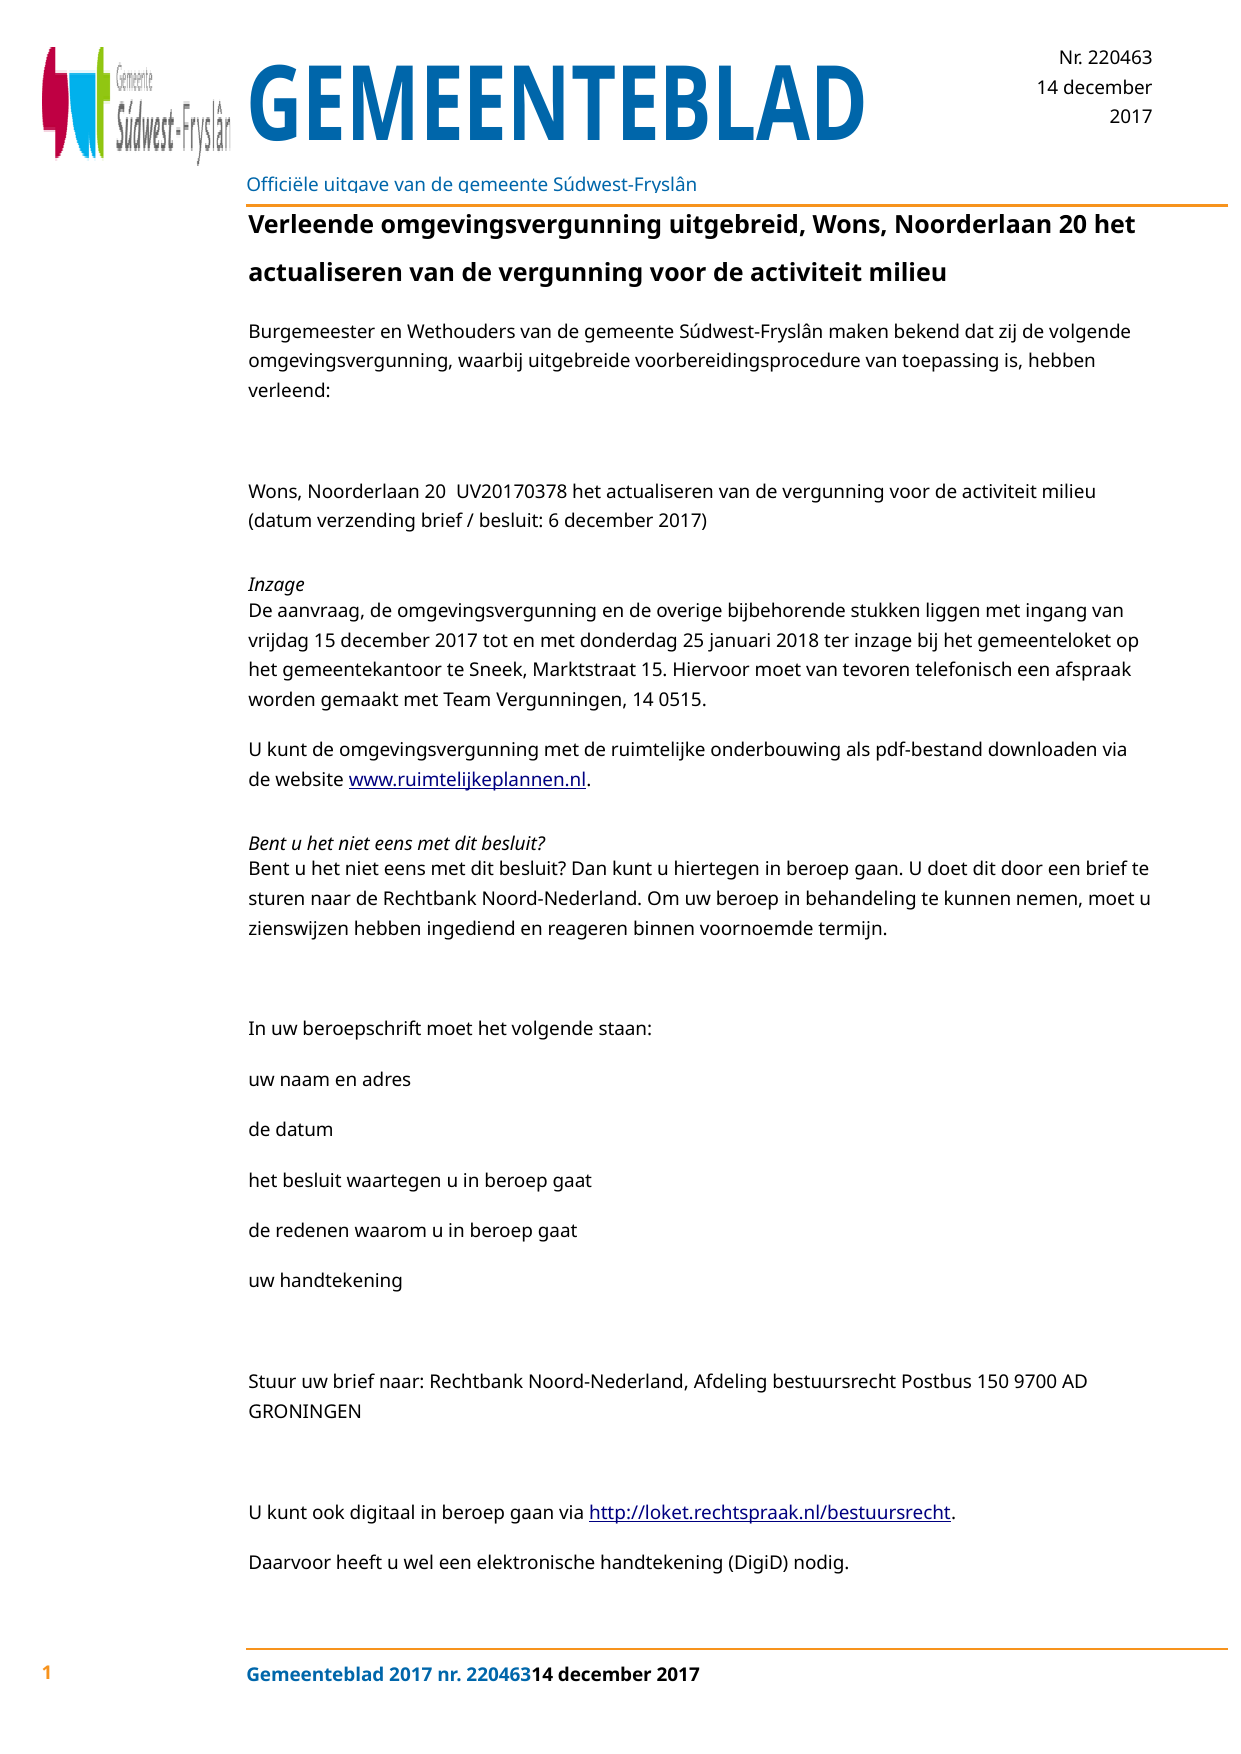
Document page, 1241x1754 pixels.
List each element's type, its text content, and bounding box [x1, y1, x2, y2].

text De aanvraag, de omgevingsvergunning en de overige bijbehorende stukken liggen met ingang van vrijdag 15 december 2017 tot en met donderdag 25 januari 2018 ter inzage bij het gemeenteloket op het gemeentekantoor te Sneek, Marktstraat 15. Hiervoor moet van tevoren telefonisch een afspraak worden gemaakt met Team Vergunningen, 14 0515. [248, 597, 1152, 712]
text Stuur uw brief naar: Rechtbank Noord-Nederland, Afdeling bestuursrecht Postbus 150 9700 AD GRONINGEN [248, 1368, 1152, 1424]
text Bent u het niet eens met dit besluit? Dan kunt u hiertegen in beroep gaan. U doet dit door een brief te sturen naar de Rechtbank Noord-Nederland. Om uw beroep in behandeling te kunnen nemen, moet u zienswijzen hebben ingediend en reageren binnen voornoemde termijn. [248, 856, 1152, 941]
picture [41, 47, 231, 172]
text U kunt ook digitaal in beroep gaan via http://loket.rechtspraak.nl/bestuursrecht. [248, 1499, 1152, 1525]
text Burgemeester en Wethouders van de gemeente Súdwest-Fryslân maken bekend dat zij de volgende omgevingsvergunning, waarbij uitgebreide voorbereidingsprocedure van toepassing is, hebben verleend: [248, 318, 1152, 403]
text Verleende omgevingsvergunning uitgebreid, Wons, Noorderlaan 20 het actualiseren van de vergunning voor de activiteit milieu [248, 207, 1152, 288]
text uw naam en adres [248, 1066, 1152, 1092]
text de redenen waarom u in beroep gaat [248, 1217, 1152, 1243]
text Inzage [248, 571, 1152, 597]
text de datum [248, 1116, 1152, 1142]
text Bent u het niet eens met dit besluit? [248, 830, 1152, 856]
text het besluit waartegen u in beroep gaat [248, 1167, 1152, 1193]
text In uw beroepschrift moet het volgende staan: [248, 1016, 1152, 1041]
text uw handtekening [248, 1268, 1152, 1293]
text Wons, Noorderlaan 20 UV20170378 het actualiseren van de vergunning voor de activiteit milieu (datum verzending brief / besluit: 6 december 2017) [248, 478, 1152, 533]
text U kunt de omgevingsvergunning met de ruimtelijke onderbouwing als pdf-bestand downloaden via de website www.ruimtelijkeplannen.nl. [248, 736, 1152, 792]
text Daarvoor heeft u wel een elektronische handtekening (DigiD) nodig. [248, 1549, 1152, 1575]
